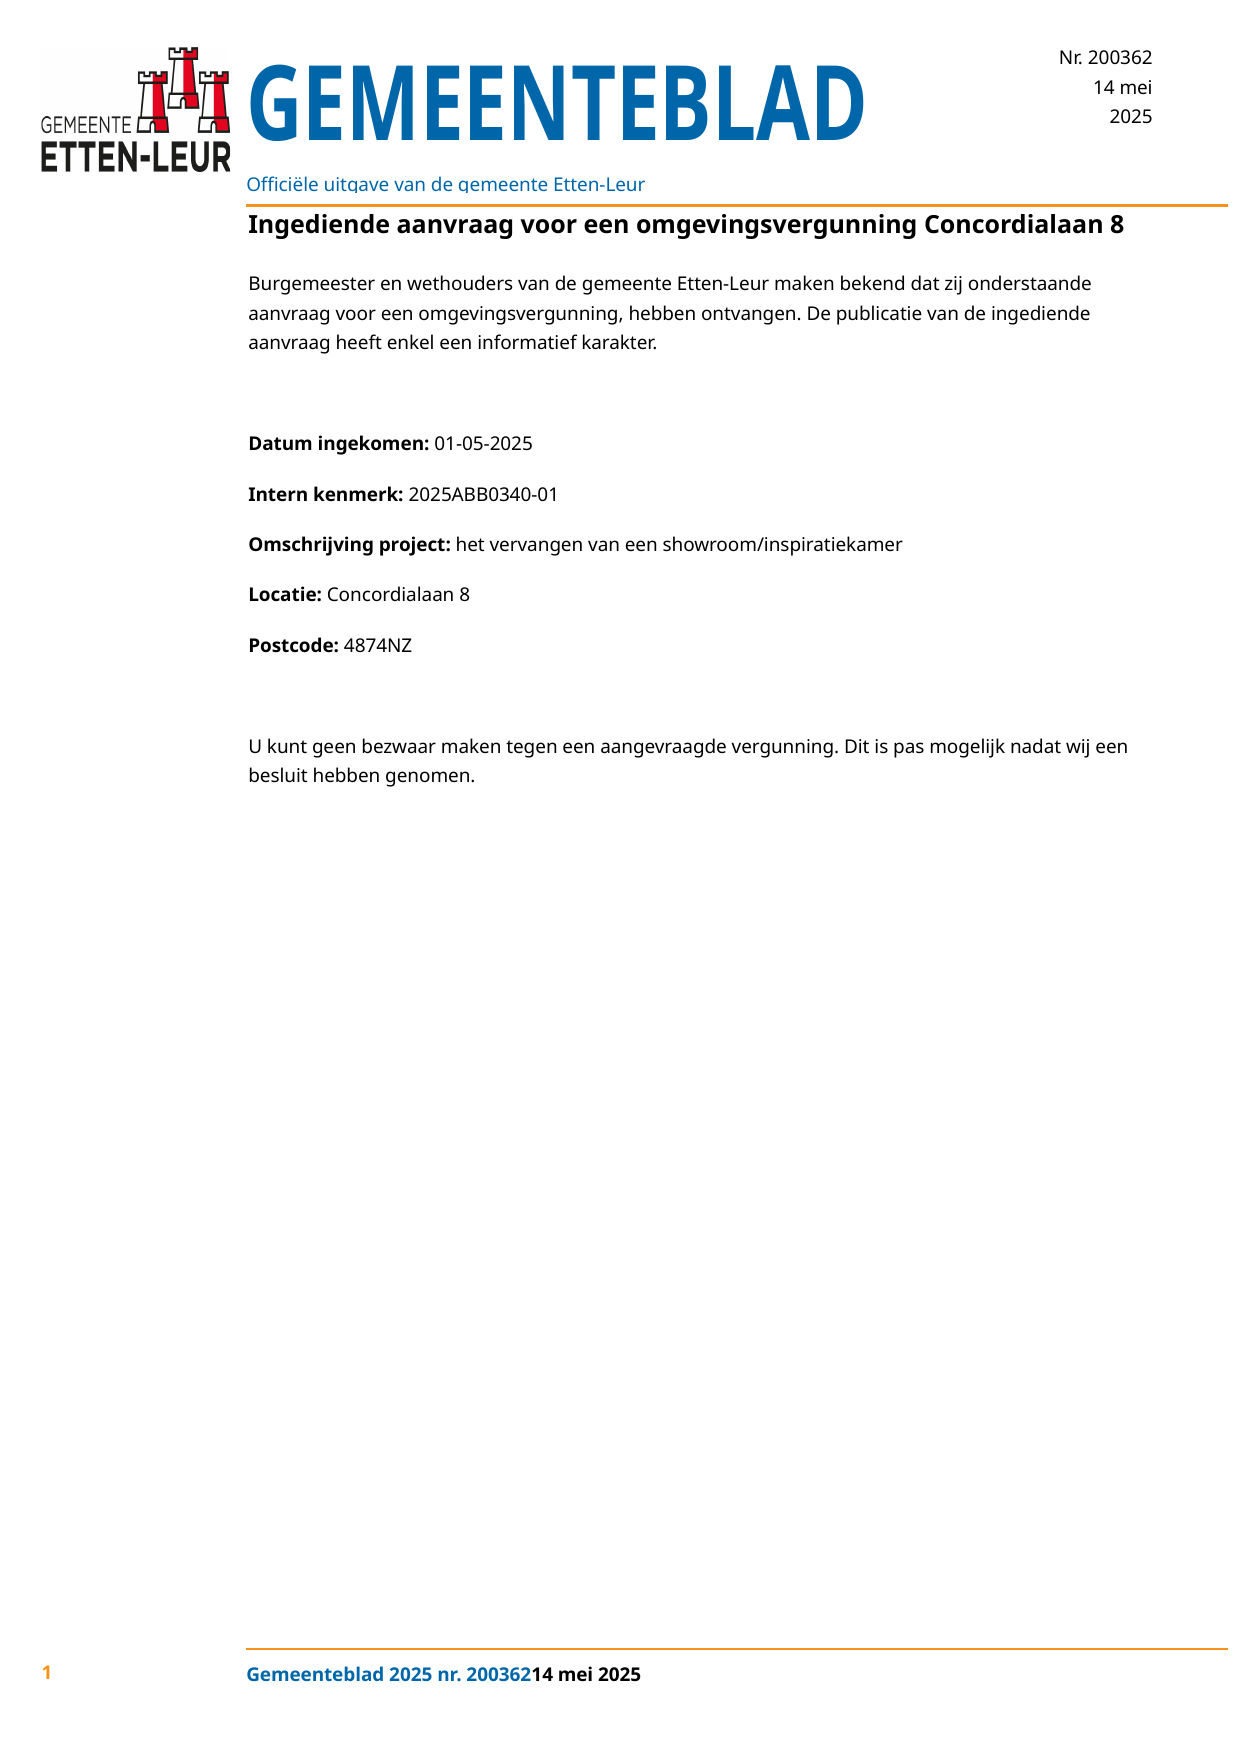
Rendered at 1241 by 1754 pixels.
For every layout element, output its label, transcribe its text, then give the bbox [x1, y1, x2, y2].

text Omschrijving project: het vervangen van een showroom/inspiratiekamer [248, 531, 1152, 557]
text U kunt geen bezwaar maken tegen een aangevraagde vergunning. Dit is pas mogelijk nadat wij een besluit hebben genomen. [248, 733, 1152, 788]
text Datum ingekomen: 01-05-2025 [248, 430, 1152, 456]
text Burgemeester en wethouders van de gemeente Etten-Leur maken bekend dat zij onderstaande aanvraag voor een omgevingsvergunning, hebben ontvangen. De publicatie van de ingediende aanvraag heeft enkel een informatief karakter. [248, 270, 1152, 355]
text Locatie: Concordialaan 8 [248, 582, 1152, 607]
text Intern kenmerk: 2025ABB0340-01 [248, 481, 1152, 506]
text Postcode: 4874NZ [248, 632, 1152, 658]
text Ingediende aanvraag voor een omgevingsvergunning Concordialaan 8 [248, 207, 1152, 241]
picture [41, 47, 231, 172]
